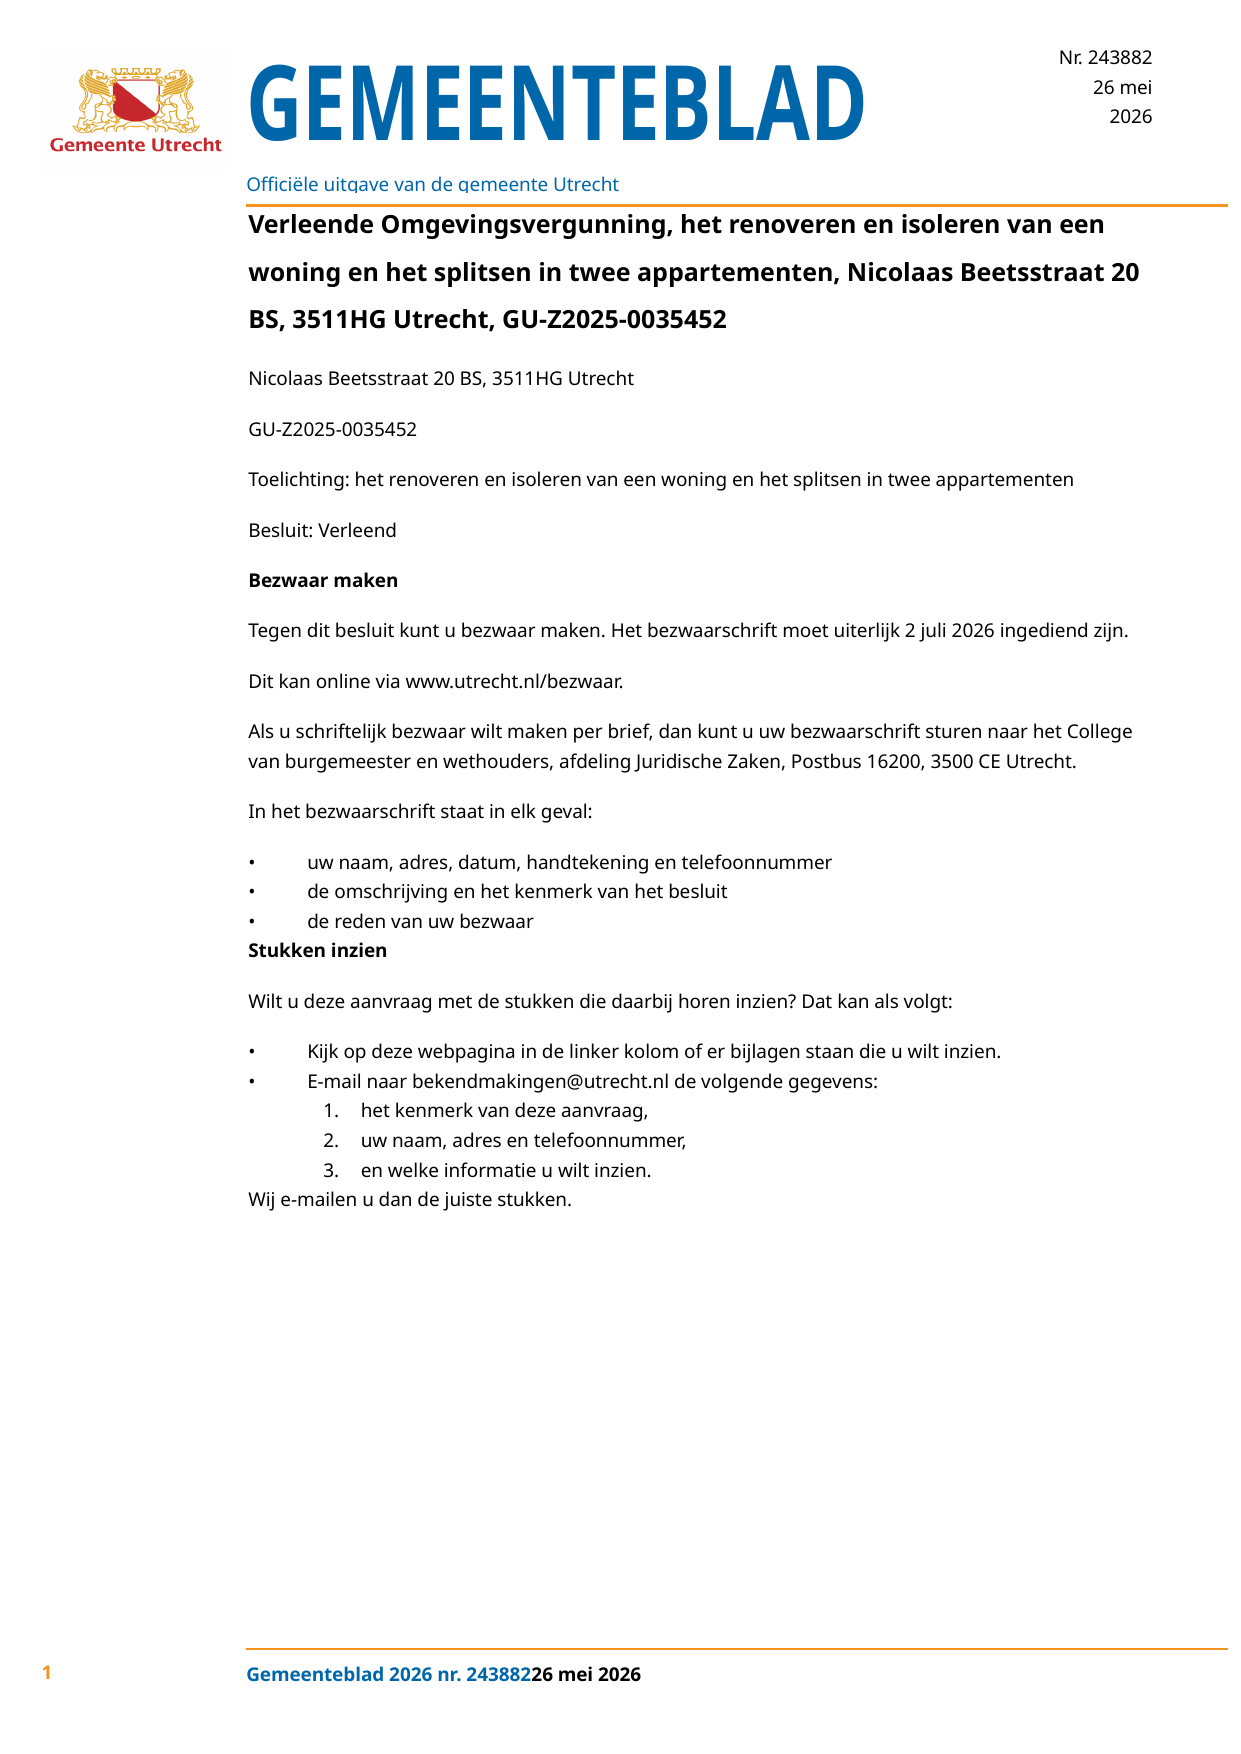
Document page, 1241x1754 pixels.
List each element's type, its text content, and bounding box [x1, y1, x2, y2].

text Bezwaar maken [248, 567, 1152, 593]
list de reden van uw bezwaar [248, 908, 1152, 934]
text Wilt u deze aanvraag met de stukken die daarbij horen inzien? Dat kan als volgt: [248, 988, 1152, 1014]
list E-mail naar bekendmakingen@utrecht.nl de volgende gegevens: [248, 1068, 1152, 1094]
list het kenmerk van deze aanvraag, [323, 1098, 1152, 1123]
text Besluit: Verleend [248, 517, 1152, 542]
list Kijk op deze webpagina in de linker kolom of er bijlagen staan die u wilt inzien. [248, 1038, 1152, 1064]
text Verleende Omgevingsvergunning, het renoveren en isoleren van een woning en het splitsen in twee appartementen, Nicolaas Beetsstraat 20 BS, 3511HG Utrecht, GU-Z2025-0035452 [248, 207, 1152, 336]
text Wij e-mailen u dan de juiste stukken. [248, 1186, 1152, 1212]
text Dit kan online via www.utrecht.nl/bezwaar. [248, 668, 1152, 694]
picture [41, 47, 231, 172]
list de omschrijving en het kenmerk van het besluit [248, 878, 1152, 904]
text In het bezwaarschrift staat in elk geval: [248, 798, 1152, 824]
list uw naam, adres, datum, handtekening en telefoonnummer [248, 849, 1152, 874]
text Toelichting: het renoveren en isoleren van een woning en het splitsen in twee appartementen [248, 466, 1152, 492]
text Stukken inzien [248, 938, 1152, 963]
text GU-Z2025-0035452 [248, 416, 1152, 442]
list uw naam, adres en telefoonnummer, [323, 1127, 1152, 1153]
text Tegen dit besluit kunt u bezwaar maken. Het bezwaarschrift moet uiterlijk 2 juli 2026 ingediend zijn. [248, 618, 1152, 643]
text Als u schriftelijk bezwaar wilt maken per brief, dan kunt u uw bezwaarschrift sturen naar het College van burgemeester en wethouders, afdeling Juridische Zaken, Postbus 16200, 3500 CE Utrecht. [248, 718, 1152, 774]
text Nicolaas Beetsstraat 20 BS, 3511HG Utrecht [248, 366, 1152, 391]
list en welke informatie u wilt inzien. [323, 1157, 1152, 1182]
